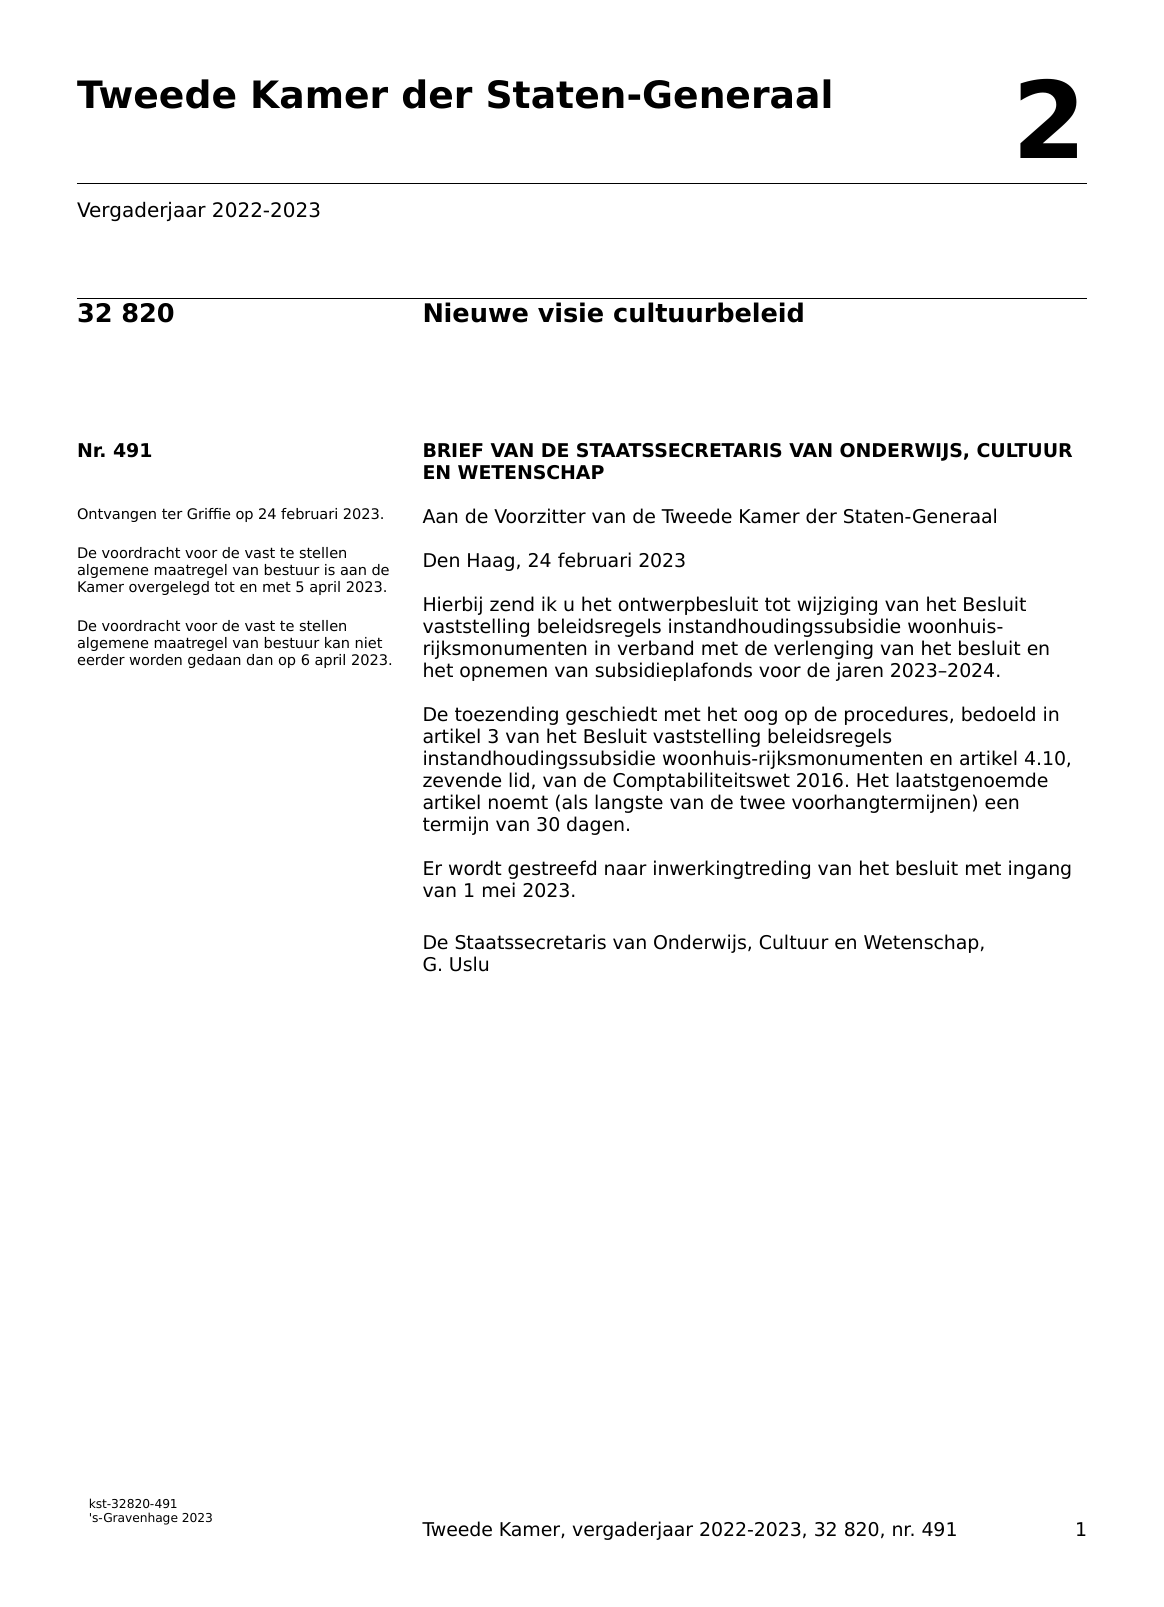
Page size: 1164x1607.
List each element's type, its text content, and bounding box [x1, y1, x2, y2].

subtitle 32 820 Nieuwe visie cultuurbeleid [77, 299, 1087, 329]
text [77, 523, 399, 545]
text Hierbij zend ik u het ontwerpbesluit tot wijziging van het Besluit vaststelling beleidsregels instandhoudingssubsidie woonhuis-rijksmonumenten in verband met de verlenging van het besluit en het opnemen van subsidieplafonds voor de jaren 2023–2024. [422, 594, 1087, 682]
text Ontvangen ter Griffie op 24 februari 2023. [77, 506, 399, 523]
text De toezending geschiedt met het oog op de procedures, bedoeld in artikel 3 van het Besluit vaststelling beleidsregels instandhoudingssubsidie woonhuis-rijksmonumenten en artikel 4.10, zevende lid, van de Comptabiliteitswet 2016. Het laatstgenoemde artikel noemt (als langste van de twee voorhangtermijnen) een termijn van 30 dagen. [422, 704, 1087, 836]
table_header Tweede Kamer der Staten-Generaal [77, 59, 886, 183]
text kst-32820-491 [88, 1497, 323, 1511]
text Er wordt gestreefd naar inwerkingtreding van het besluit met ingang van 1 mei 2023. [422, 858, 1087, 902]
table_header 2 [886, 59, 1087, 183]
text Aan de Voorzitter van de Tweede Kamer der Staten-Generaal [422, 506, 1087, 528]
text De voordracht voor de vast te stellen algemene maatregel van bestuur is aan de Kamer overgelegd tot en met 5 april 2023. [77, 545, 399, 596]
text [77, 596, 399, 618]
table_cell Vergaderjaar 2022-2023 [77, 184, 1087, 298]
text De Staatssecretaris van Onderwijs, Cultuur en Wetenschap, G. Uslu [422, 932, 1087, 976]
subtitle Nr. 491 BRIEF VAN DE STAATSSECRETARIS VAN ONDERWIJS, CULTUUR EN WETENSCHAP [77, 440, 1087, 484]
text De voordracht voor de vast te stellen algemene maatregel van bestuur kan niet eerder worden gedaan dan op 6 april 2023. [77, 618, 399, 668]
text Den Haag, 24 februari 2023 [422, 550, 1087, 572]
text 's-Gravenhage 2023 [88, 1511, 323, 1525]
